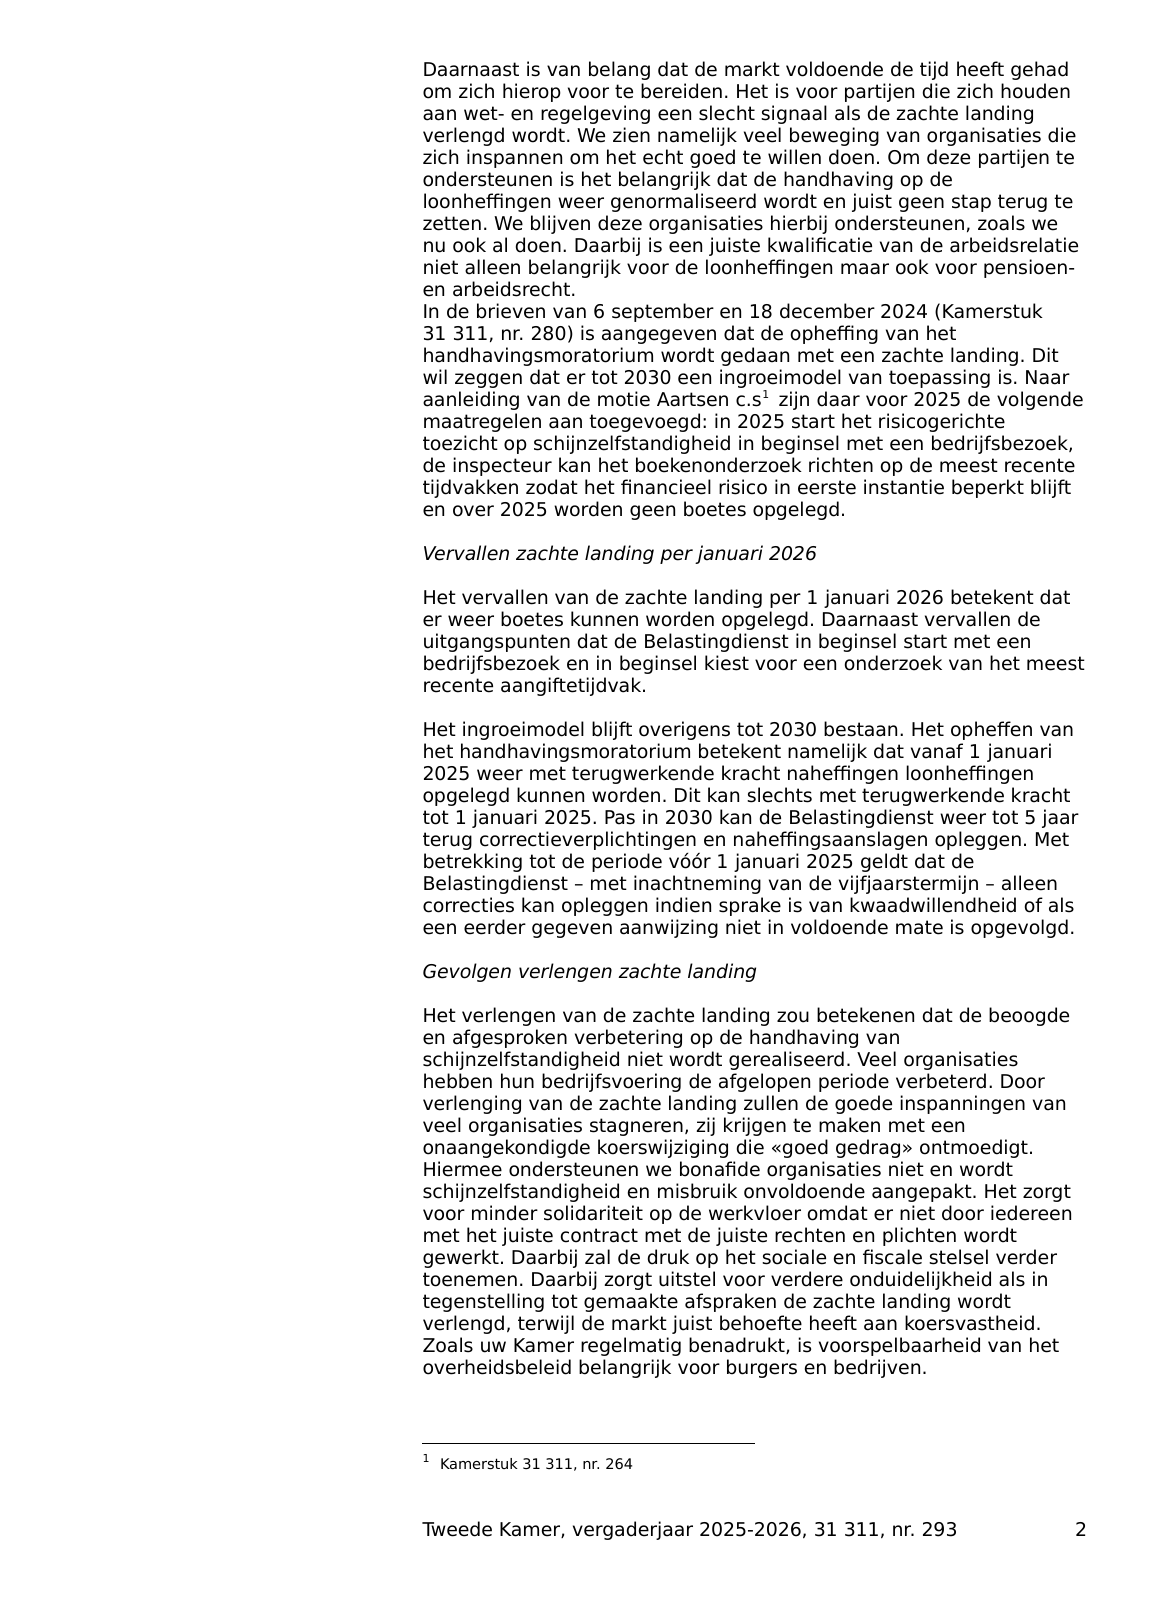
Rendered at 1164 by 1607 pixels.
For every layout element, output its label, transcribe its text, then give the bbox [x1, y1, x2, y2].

text Kamerstuk 31 311, nr. 264 [422, 1452, 1087, 1474]
subtitle Gevolgen verlengen zachte landing [422, 961, 1087, 983]
text Het verlengen van de zachte landing zou betekenen dat de beoogde en afgesproken verbetering op de handhaving van schijnzelfstandigheid niet wordt gerealiseerd. Veel organisaties hebben hun bedrijfsvoering de afgelopen periode verbeterd. Door verlenging van de zachte landing zullen de goede inspanningen van veel organisaties stagneren, zij krijgen te maken met een onaangekondigde koerswijziging die «goed gedrag» ontmoedigt. Hiermee ondersteunen we bonafide organisaties niet en wordt schijnzelfstandigheid en misbruik onvoldoende aangepakt. Het zorgt voor minder solidariteit op de werkvloer omdat er niet door iedereen met het juiste contract met de juiste rechten en plichten wordt gewerkt. Daarbij zal de druk op het sociale en fiscale stelsel verder toenemen. Daarbij zorgt uitstel voor verdere onduidelijkheid als in tegenstelling tot gemaakte afspraken de zachte landing wordt verlengd, terwijl de markt juist behoefte heeft aan koersvastheid. Zoals uw Kamer regelmatig benadrukt, is voorspelbaarheid van het overheidsbeleid belangrijk voor burgers en bedrijven. [422, 1005, 1087, 1379]
text Het vervallen van de zachte landing per 1 januari 2026 betekent dat er weer boetes kunnen worden opgelegd. Daarnaast vervallen de uitgangspunten dat de Belastingdienst in beginsel start met een bedrijfsbezoek en in beginsel kiest voor een onderzoek van het meest recente aangiftetijdvak. [422, 587, 1087, 697]
text Daarnaast is van belang dat de markt voldoende de tijd heeft gehad om zich hierop voor te bereiden. Het is voor partijen die zich houden aan wet- en regelgeving een slecht signaal als de zachte landing verlengd wordt. We zien namelijk veel beweging van organisaties die zich inspannen om het echt goed te willen doen. Om deze partijen te ondersteunen is het belangrijk dat de handhaving op de loonheffingen weer genormaliseerd wordt en juist geen stap terug te zetten. We blijven deze organisaties hierbij ondersteunen, zoals we nu ook al doen. Daarbij is een juiste kwalificatie van de arbeidsrelatie niet alleen belangrijk voor de loonheffingen maar ook voor pensioen- en arbeidsrecht. [422, 59, 1087, 301]
subtitle Vervallen zachte landing per januari 2026 [422, 543, 1087, 565]
text In de brieven van 6 september en 18 december 2024 (Kamerstuk 31 311, nr. 280) is aangegeven dat de opheffing van het handhavingsmoratorium wordt gedaan met een zachte landing. Dit wil zeggen dat er tot 2030 een ingroeimodel van toepassing is. Naar aanleiding van de motie Aartsen c.s zijn daar voor 2025 de volgende maatregelen aan toegevoegd: in 2025 start het risicogerichte toezicht op schijnzelfstandigheid in beginsel met een bedrijfsbezoek, de inspecteur kan het boekenonderzoek richten op de meest recente tijdvakken zodat het financieel risico in eerste instantie beperkt blijft en over 2025 worden geen boetes opgelegd. [422, 301, 1087, 521]
text Het ingroeimodel blijft overigens tot 2030 bestaan. Het opheffen van het handhavingsmoratorium betekent namelijk dat vanaf 1 januari 2025 weer met terugwerkende kracht naheffingen loonheffingen opgelegd kunnen worden. Dit kan slechts met terugwerkende kracht tot 1 januari 2025. Pas in 2030 kan de Belastingdienst weer tot 5 jaar terug correctieverplichtingen en naheffingsaanslagen opleggen. Met betrekking tot de periode vóór 1 januari 2025 geldt dat de Belastingdienst – met inachtneming van de vijfjaarstermijn – alleen correcties kan opleggen indien sprake is van kwaadwillendheid of als een eerder gegeven aanwijzing niet in voldoende mate is opgevolgd. [422, 719, 1087, 939]
